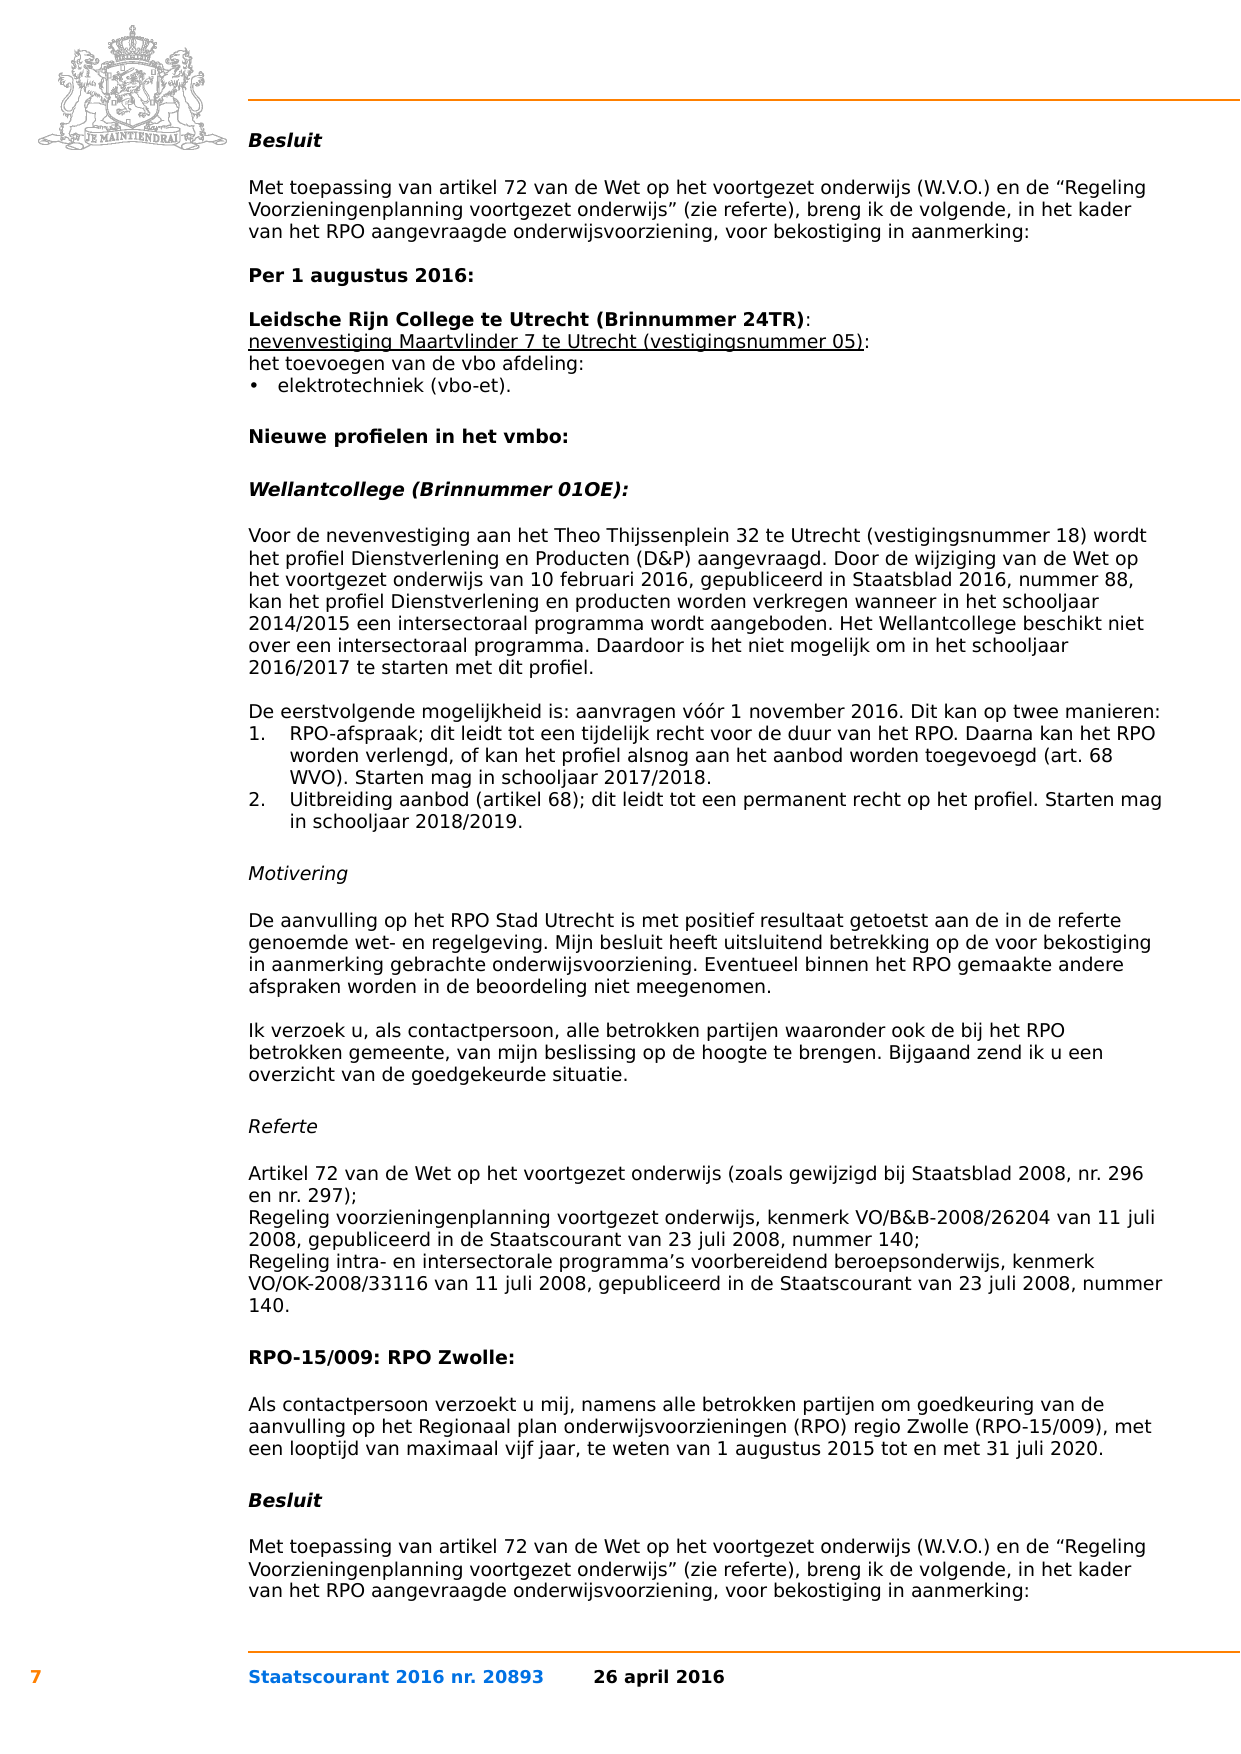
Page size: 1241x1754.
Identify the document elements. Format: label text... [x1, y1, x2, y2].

text • elektrotechniek (vbo-et). [248, 374, 1163, 396]
picture [38, 25, 227, 150]
text Met toepassing van artikel 72 van de Wet op het voortgezet onderwijs (W.V.O.) en de “Regeling Voorzieningenplanning voortgezet onderwijs” (zie referte), breng ik de volgende, in het kader van het RPO aangevraagde onderwijsvoorziening, voor bekostiging in aanmerking: [248, 1536, 1163, 1602]
text Als contactpersoon verzoekt u mij, namens alle betrokken partijen om goedkeuring van de aanvulling op het Regionaal plan onderwijsvoorzieningen (RPO) regio Zwolle (RPO-15/009), met een looptijd van maximaal vijf jaar, te weten van 1 augustus 2015 tot en met 31 juli 2020. [248, 1393, 1163, 1459]
subtitle Wellantcollege (Brinnummer 01OE): [248, 478, 1163, 500]
text 1. RPO-afspraak; dit leidt tot een tijdelijk recht voor de duur van het RPO. Daarna kan het RPO worden verlengd, of kan het profiel alsnog aan het aanbod worden toegevoegd (art. 68 WVO). Starten mag in schooljaar 2017/2018. [248, 723, 1163, 789]
text Ik verzoek u, als contactpersoon, alle betrokken partijen waaronder ook de bij het RPO betrokken gemeente, van mijn beslissing op de hoogte te brengen. Bijgaand zend ik u een overzicht van de goedgekeurde situatie. [248, 1020, 1163, 1086]
text De aanvulling op het RPO Stad Utrecht is met positief resultaat getoetst aan de in de referte genoemde wet- en regelgeving. Mijn besluit heeft uitsluitend betrekking op de voor bekostiging in aanmerking gebrachte onderwijsvoorziening. Eventueel binnen het RPO gemaakte andere afspraken worden in de beoordeling niet meegenomen. [248, 910, 1163, 998]
subtitle RPO-15/009: RPO Zwolle: [248, 1347, 1163, 1368]
text Artikel 72 van de Wet op het voortgezet onderwijs (zoals gewijzigd bij Staatsblad 2008, nr. 296 en nr. 297); [248, 1163, 1163, 1207]
subtitle Nieuwe profielen in het vmbo: [248, 426, 1163, 448]
text Met toepassing van artikel 72 van de Wet op het voortgezet onderwijs (W.V.O.) en de “Regeling Voorzieningenplanning voortgezet onderwijs” (zie referte), breng ik de volgende, in het kader van het RPO aangevraagde onderwijsvoorziening, voor bekostiging in aanmerking: [248, 177, 1163, 243]
text De eerstvolgende mogelijkheid is: aanvragen vóór 1 november 2016. Dit kan op twee manieren: [248, 701, 1163, 723]
subtitle Referte [248, 1116, 1163, 1138]
subtitle Besluit [248, 130, 1163, 152]
text Voor de nevenvestiging aan het Theo Thijssenplein 32 te Utrecht (vestigingsnummer 18) wordt het profiel Dienstverlening en Producten (D&P) aangevraagd. Door de wijziging van de Wet op het voortgezet onderwijs van 10 februari 2016, gepubliceerd in Staatsblad 2016, nummer 88, kan het profiel Dienstverlening en producten worden verkregen wanneer in het schooljaar 2014/2015 een intersectoraal programma wordt aangeboden. Het Wellantcollege beschikt niet over een intersectoraal programma. Daardoor is het niet mogelijk om in het schooljaar 2016/2017 te starten met dit profiel. [248, 525, 1163, 679]
text Regeling intra- en intersectorale programma’s voorbereidend beroepsonderwijs, kenmerk VO/OK-2008/33116 van 11 juli 2008, gepubliceerd in de Staatscourant van 23 juli 2008, nummer 140. [248, 1251, 1163, 1317]
text het toevoegen van de vbo afdeling: [248, 352, 1163, 374]
subtitle Besluit [248, 1489, 1163, 1511]
text Leidsche Rijn College te Utrecht (Brinnummer 24TR): [248, 308, 1163, 331]
text Per 1 augustus 2016: [248, 265, 1163, 287]
text 2. Uitbreiding aanbod (artikel 68); dit leidt tot een permanent recht op het profiel. Starten mag in schooljaar 2018/2019. [248, 789, 1163, 833]
text Regeling voorzieningenplanning voortgezet onderwijs, kenmerk VO/B&B-2008/26204 van 11 juli 2008, gepubliceerd in de Staatscourant van 23 juli 2008, nummer 140; [248, 1207, 1163, 1251]
text nevenvestiging Maartvlinder 7 te Utrecht (vestigingsnummer 05): [248, 331, 1163, 352]
subtitle Motivering [248, 863, 1163, 885]
